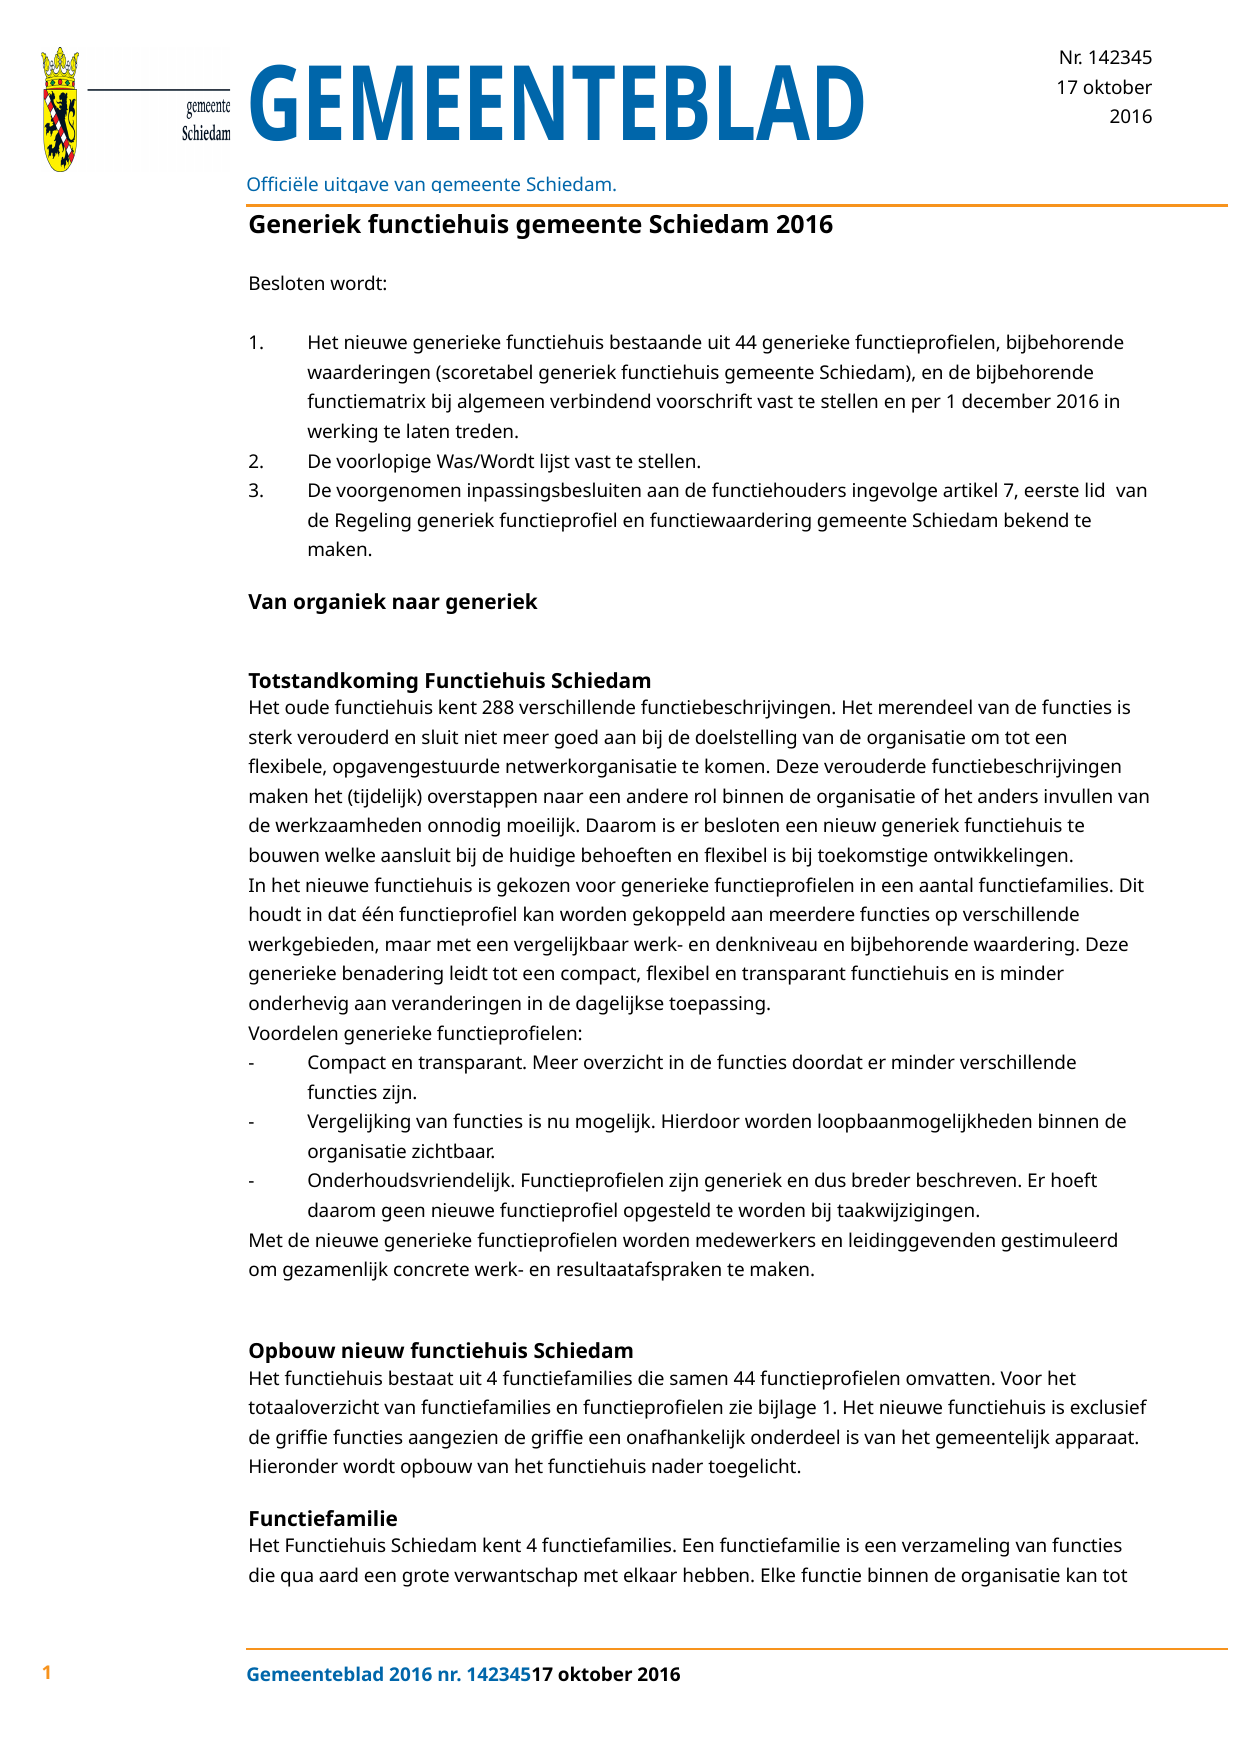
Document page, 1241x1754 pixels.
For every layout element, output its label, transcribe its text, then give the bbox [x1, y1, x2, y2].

text Het oude functiehuis kent 288 verschillende functiebeschrijvingen. Het merendeel van de functies is sterk verouderd en sluit niet meer goed aan bij de doelstelling van de organisatie om tot een flexibele, opgavengestuurde netwerkorganisatie te komen. Deze verouderde functiebeschrijvingen maken het (tijdelijk) overstappen naar een andere rol binnen de organisatie of het anders invullen van de werkzaamheden onnodig moeilijk. Daarom is er besloten een nieuw generiek functiehuis te bouwen welke aansluit bij de huidige behoeften en flexibel is bij toekomstige ontwikkelingen. [248, 694, 1152, 868]
text Het Functiehuis Schiedam kent 4 functiefamilies. Een functiefamilie is een verzameling van functies die qua aard een grote verwantschap met elkaar hebben. Elke functie binnen de organisatie kan tot [248, 1532, 1152, 1588]
text Met de nieuwe generieke functieprofielen worden medewerkers en leidinggeven­den gestimuleerd om gezamenlijk concrete werk- en resultaatafspraken te maken. [248, 1227, 1152, 1282]
list Vergelijking van functies is nu mogelijk. Hierdoor worden loopbaanmogelijkheden binnen de organisatie zichtbaar. [248, 1108, 1152, 1164]
list De voorlopige Was/Wordt lijst vast te stellen. [248, 448, 1152, 473]
list De voorgenomen inpassingsbesluiten aan de functiehouders ingevolge artikel 7, eerste lid van de Regeling generiek functieprofiel en functiewaardering gemeente Schiedam bekend te maken. [248, 477, 1152, 562]
text Generiek functiehuis gemeente Schiedam 2016 [248, 207, 1152, 241]
text Functiefamilie [248, 1504, 1152, 1532]
text Opbouw nieuw functiehuis Schiedam [248, 1336, 1152, 1365]
text Voordelen generieke functieprofielen: [248, 1020, 1152, 1045]
text In het nieuwe functiehuis is gekozen voor generieke functieprofielen in een aantal functiefamilies. Dit houdt in dat één functieprofiel kan worden gekoppeld aan meerdere functies op verschillende werkgebieden, maar met een vergelijkbaar werk- en denkniveau en bijbehorende waardering. Deze generieke benadering leidt tot een compact, flexibel en transparant functiehuis en is minder onderhevig aan veranderingen in de dagelijkse toepassing. [248, 872, 1152, 1016]
list Compact en transparant. Meer overzicht in de functies doordat er minder verschillende functies zijn. [248, 1049, 1152, 1104]
picture [41, 47, 231, 172]
list Onderhoudsvriendelijk. Functieprofielen zijn generiek en dus breder beschreven. Er hoeft daarom geen nieuwe functieprofiel opgesteld te worden bij taakwijzigingen. [248, 1168, 1152, 1223]
text Van organiek naar generiek [248, 587, 1152, 615]
text Het functiehuis bestaat uit 4 functiefamilies die samen 44 functieprofielen omvatten. Voor het totaalover­zicht van functiefamilies en functieprofielen zie bijlage 1. Het nieuwe functiehuis is exclusief de griffie functies aangezien de griffie een onafhankelijk onderdeel is van het gemeentelijk apparaat. Hieronder wordt opbouw van het functiehuis nader toegelicht. [248, 1365, 1152, 1479]
text Totstandkoming Functiehuis Schiedam [248, 666, 1152, 694]
list Het nieuwe generieke functiehuis bestaande uit 44 generieke functieprofielen, bijbehorende waarderingen (scoretabel generiek functiehuis gemeente Schiedam), en de bijbehorende functiematrix bij algemeen verbindend voorschrift vast te stellen en per 1 december 2016 in werking te laten treden. [248, 329, 1152, 444]
text Besloten wordt: [248, 270, 1152, 296]
